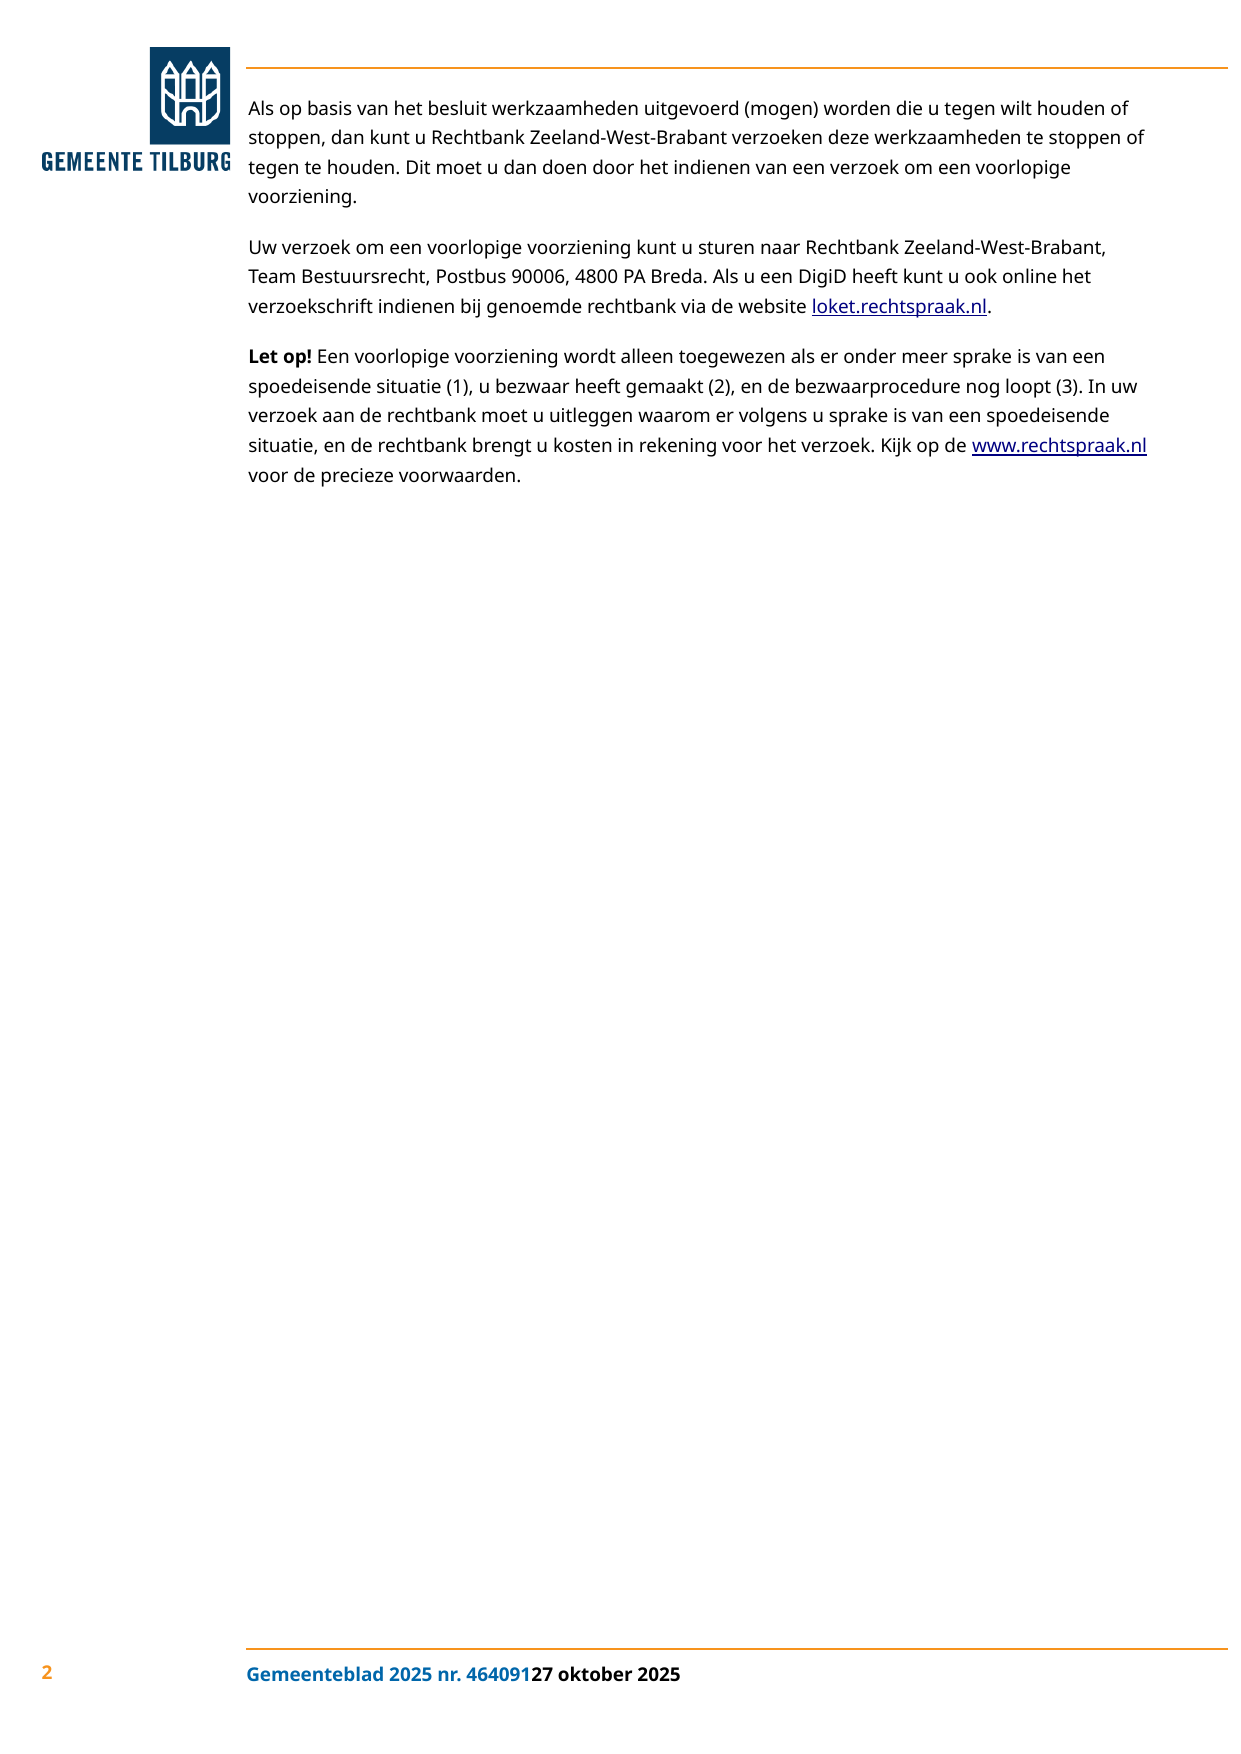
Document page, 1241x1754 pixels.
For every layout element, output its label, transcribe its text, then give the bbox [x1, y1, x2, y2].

picture [41, 47, 231, 172]
text Let op! Een voorlopige voorziening wordt alleen toegewezen als er onder meer sprake is van een spoedeisende situatie (1), u bezwaar heeft gemaakt (2), en de bezwaarprocedure nog loopt (3). In uw verzoek aan de rechtbank moet u uitleggen waarom er volgens u sprake is van een spoedeisende situatie, en de rechtbank brengt u kosten in rekening voor het verzoek. Kijk op de www.rechtspraak.nl voor de precieze voorwaarden. [248, 343, 1152, 488]
text Als op basis van het besluit werkzaamheden uitgevoerd (mogen) worden die u tegen wilt houden of stoppen, dan kunt u Rechtbank Zeeland-West-Brabant verzoeken deze werkzaamheden te stoppen of tegen te houden. Dit moet u dan doen door het indienen van een verzoek om een voorlopige voorziening. [248, 95, 1152, 209]
text Uw verzoek om een voorlopige voorziening kunt u sturen naar Rechtbank Zeeland-West-Brabant, Team Bestuursrecht, Postbus 90006, 4800 PA Breda. Als u een DigiD heeft kunt u ook online het verzoekschrift indienen bij genoemde rechtbank via de website loket.rechtspraak.nl. [248, 234, 1152, 319]
